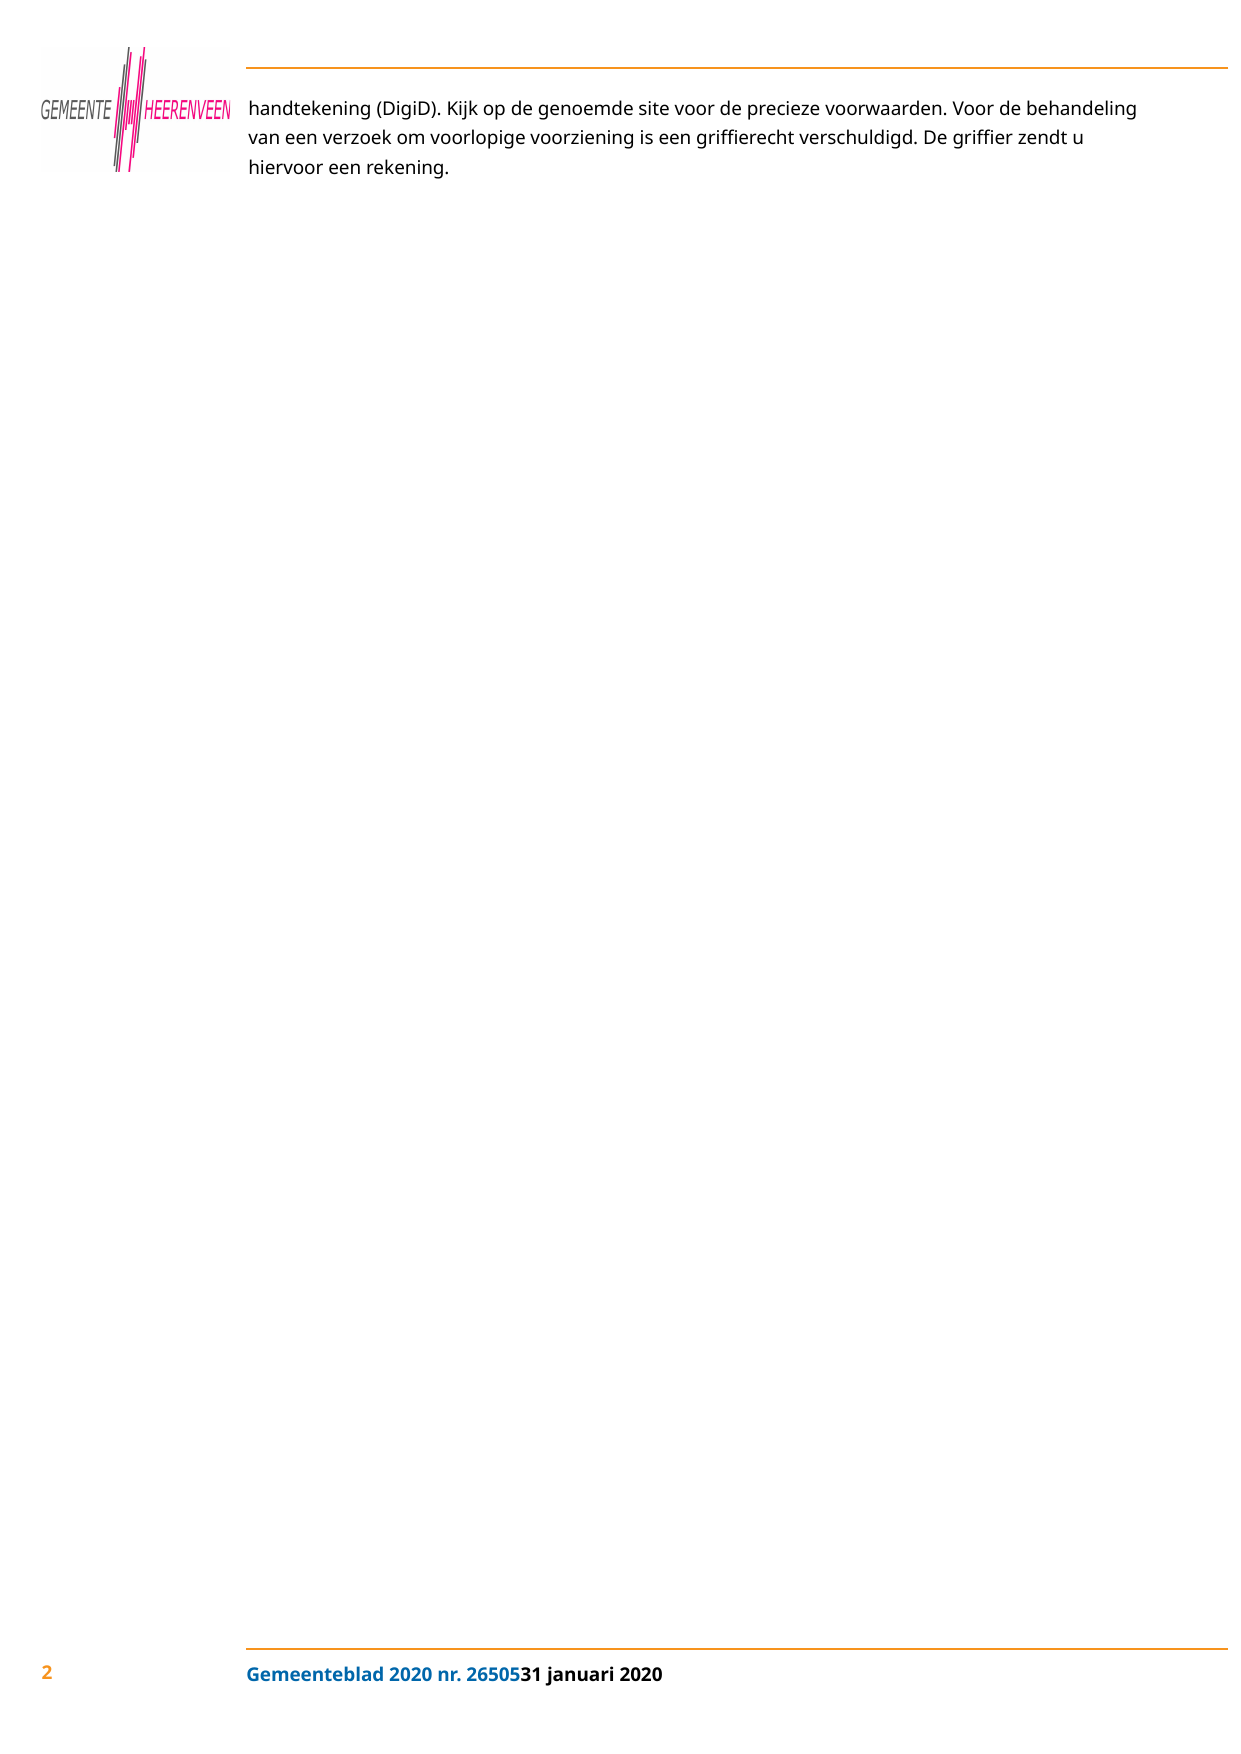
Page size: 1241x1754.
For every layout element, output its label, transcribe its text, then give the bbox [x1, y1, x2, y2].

text handtekening (DigiD). Kijk op de genoemde site voor de precieze voorwaarden. Voor de behandeling van een verzoek om voorlopige voorziening is een griffierecht verschuldigd. De griffier zendt u hiervoor een rekening. [248, 95, 1152, 180]
picture [41, 47, 231, 172]
